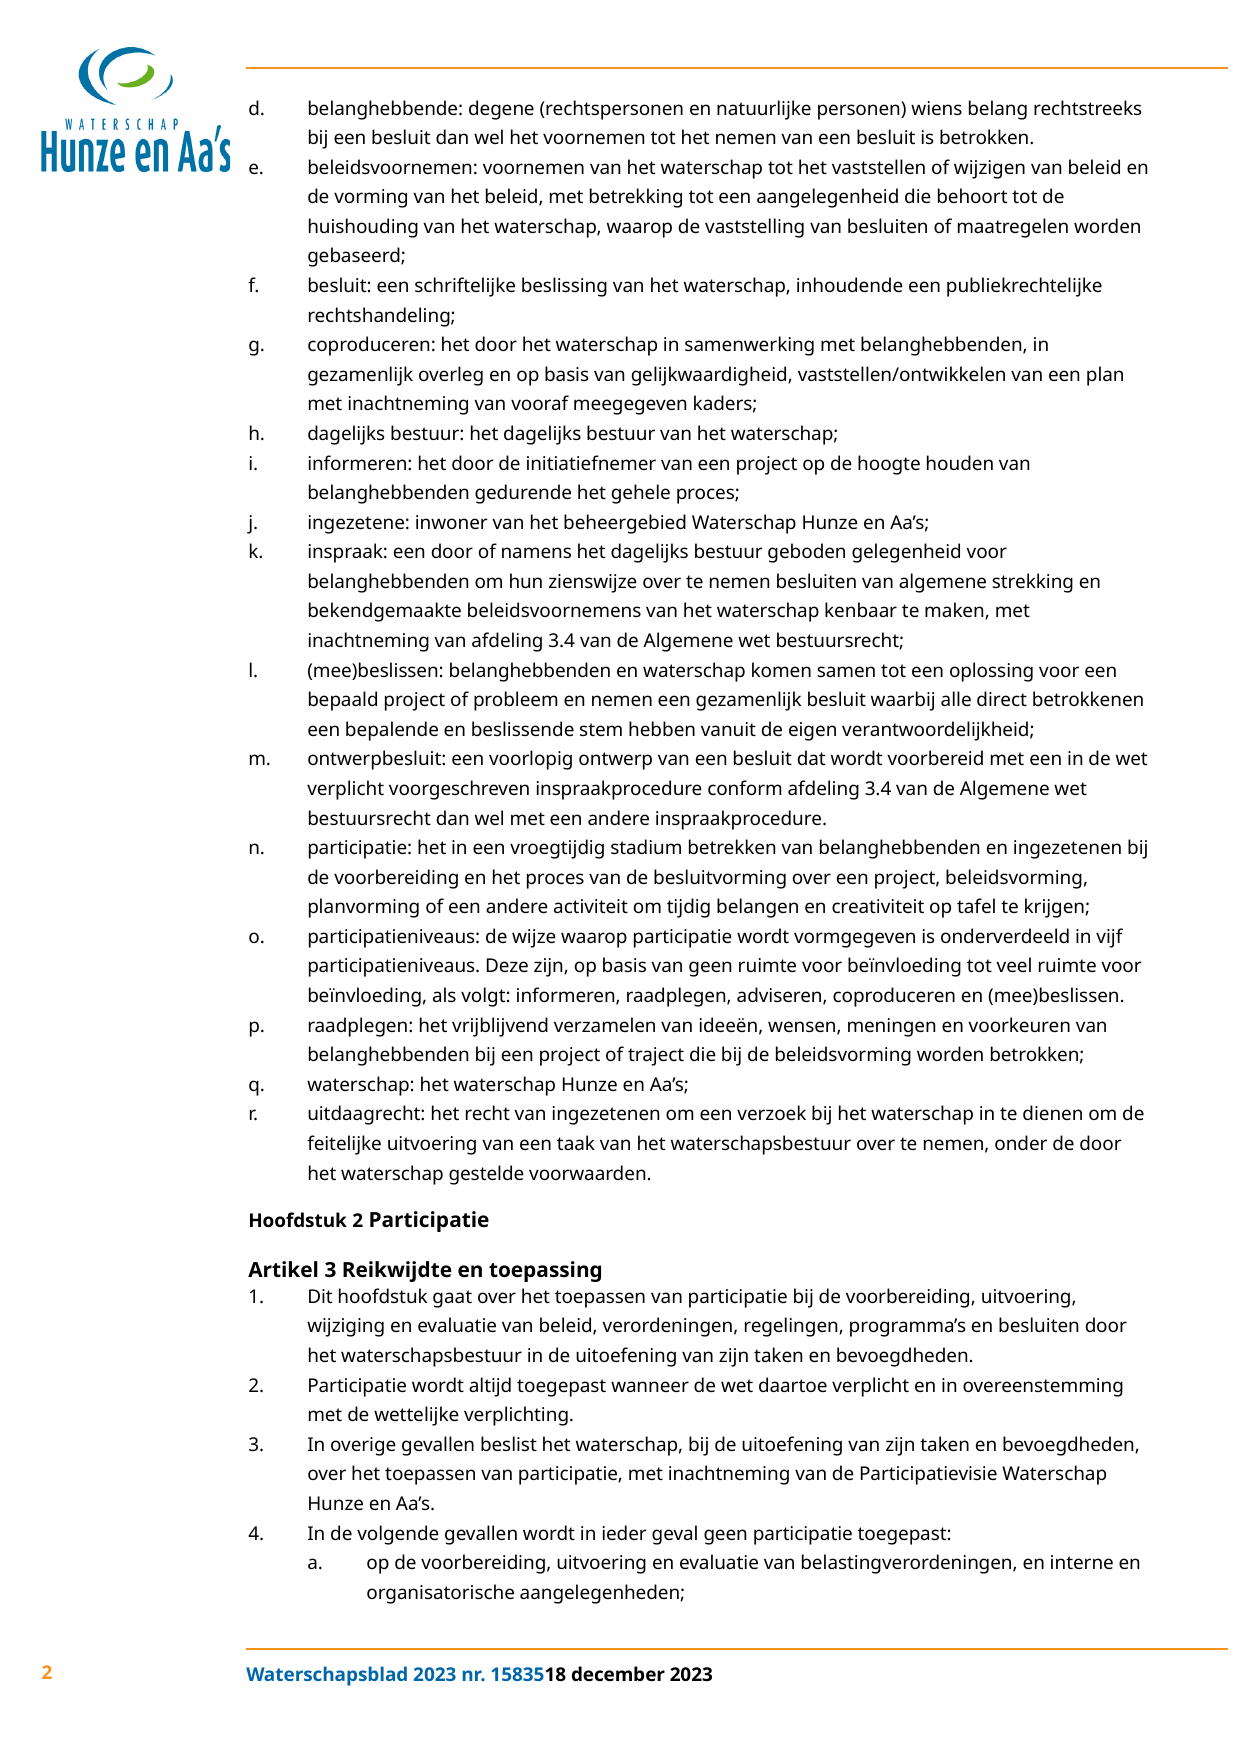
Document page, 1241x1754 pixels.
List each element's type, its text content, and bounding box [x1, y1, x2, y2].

picture [226, 145, 231, 156]
list belanghebbende: degene (rechtspersonen en natuurlijke personen) wiens belang rechtstreeks bij een besluit dan wel het voornemen tot het nemen van een besluit is betrokken. [248, 95, 1152, 150]
list participatieniveaus: de wijze waarop participatie wordt vormgegeven is onderverdeeld in vijf participatieniveaus. Deze zijn, op basis van geen ruimte voor beïnvloeding tot veel ruimte voor beïnvloeding, als volgt: informeren, raadplegen, adviseren, coproduceren en (mee)beslissen. [248, 923, 1152, 1008]
list In overige gevallen beslist het waterschap, bij de uitoefening van zijn taken en bevoegdheden, over het toepassen van participatie, met inachtneming van de Participatievisie Waterschap Hunze en Aa’s. [248, 1431, 1152, 1516]
picture [183, 163, 191, 172]
list In de volgende gevallen wordt in ieder geval geen participatie toegepast: [248, 1520, 1152, 1546]
picture [41, 47, 231, 172]
list Participatie wordt altijd toegepast wanneer de wet daartoe verplicht en in overeenstemming met de wettelijke verplichting. [248, 1372, 1152, 1427]
list ingezetene: inwoner van het beheergebied Waterschap Hunze en Aa’s; [248, 509, 1152, 535]
picture [47, 154, 51, 172]
list beleidsvoornemen: voornemen van het waterschap tot het vaststellen of wijzigen van beleid en de vorming van het beleid, met betrekking tot een aangelegenheid die behoort tot de huishouding van het waterschap, waarop de vaststelling van besluiten of maatregelen worden gebaseerd; [248, 154, 1152, 268]
list (mee)beslissen: belanghebbenden en waterschap komen samen tot een oplossing voor een bepaald project of probleem en nemen een gezamenlijk besluit waarbij alle direct betrokkenen een bepalende en beslissende stem hebben vanuit de eigen verantwoordelijkheid; [248, 657, 1152, 742]
text Hoofdstuk 2 Participatie [248, 1205, 1152, 1234]
list waterschap: het waterschap Hunze en Aa’s; [248, 1071, 1152, 1097]
list ontwerpbesluit: een voorlopig ontwerp van een besluit dat wordt voorbereid met een in de wet verplicht voorgeschreven inspraakprocedure conform afdeling 3.4 van de Algemene wet bestuursrecht dan wel met een andere inspraakprocedure. [248, 746, 1152, 831]
list inspraak: een door of namens het dagelijks bestuur geboden gelegenheid voor belanghebbenden om hun zienswijze over te nemen besluiten van algemene strekking en bekendgemaakte beleidsvoornemens van het waterschap kenbaar te maken, met inachtneming van afdeling 3.4 van de Algemene wet bestuursrecht; [248, 538, 1152, 653]
list besluit: een schriftelijke beslissing van het waterschap, inhoudende een publiekrechtelijke rechtshandeling; [248, 272, 1152, 328]
list dagelijks bestuur: het dagelijks bestuur van het waterschap; [248, 420, 1152, 446]
list uitdaagrecht: het recht van ingezetenen om een verzoek bij het waterschap in te dienen om de feitelijke uitvoering van een taak van het waterschapsbestuur over te nemen, onder de door het waterschap gestelde voorwaarden. [248, 1101, 1152, 1186]
list participatie: het in een vroegtijdig stadium betrekken van belanghebbenden en ingezetenen bij de voorbereiding en het proces van de besluitvorming over een project, beleidsvorming, planvorming of een andere activiteit om tijdig belangen en creativiteit op tafel te krijgen; [248, 834, 1152, 919]
list coproduceren: het door het waterschap in samenwerking met belanghebbenden, in gezamenlijk overleg en op basis van gelijkwaardigheid, vaststellen/ontwikkelen van een plan met inachtneming van vooraf meegegeven kaders; [248, 331, 1152, 416]
list Dit hoofdstuk gaat over het toepassen van participatie bij de voorbereiding, uitvoering, wijziging en evaluatie van beleid, verordeningen, regelingen, programma’s en besluiten door het waterschapsbestuur in de uitoefening van zijn taken en bevoegdheden. [248, 1283, 1152, 1368]
list op de voorbereiding, uitvoering en evaluatie van belastingverordeningen, en interne en organisatorische aangelegenheden; [307, 1549, 1152, 1605]
text Artikel 3 Reikwijdte en toepassing [248, 1255, 1152, 1283]
list raadplegen: het vrijblijvend verzamelen van ideeën, wensen, meningen en voorkeuren van belanghebbenden bij een project of traject die bij de beleidsvorming worden betrokken; [248, 1012, 1152, 1067]
list informeren: het door de initiatiefnemer van een project op de hoogte houden van belanghebbenden gedurende het gehele proces; [248, 450, 1152, 505]
